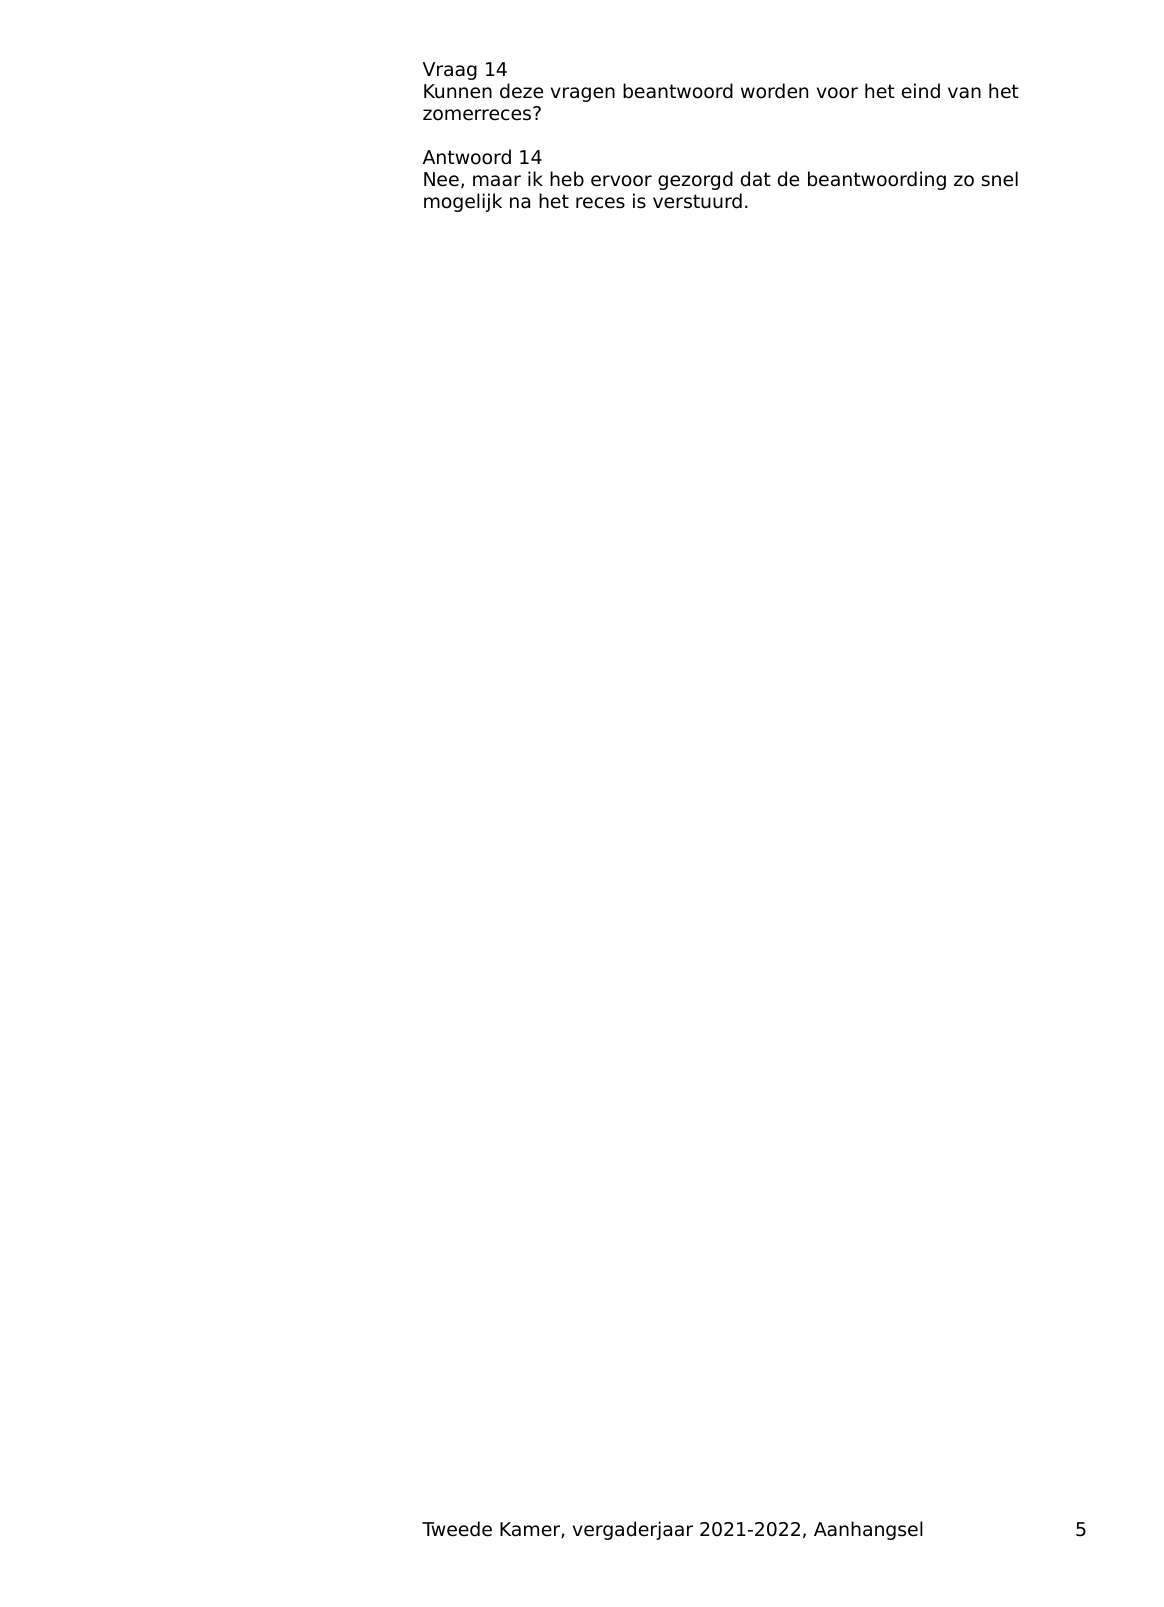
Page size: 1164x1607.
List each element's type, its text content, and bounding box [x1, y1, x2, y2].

text Vraag 14 [422, 59, 1087, 81]
text Nee, maar ik heb ervoor gezorgd dat de beantwoording zo snel mogelijk na het reces is verstuurd. [422, 169, 1087, 213]
text Antwoord 14 [422, 147, 1087, 169]
text Kunnen deze vragen beantwoord worden voor het eind van het zomerreces? [422, 81, 1087, 125]
